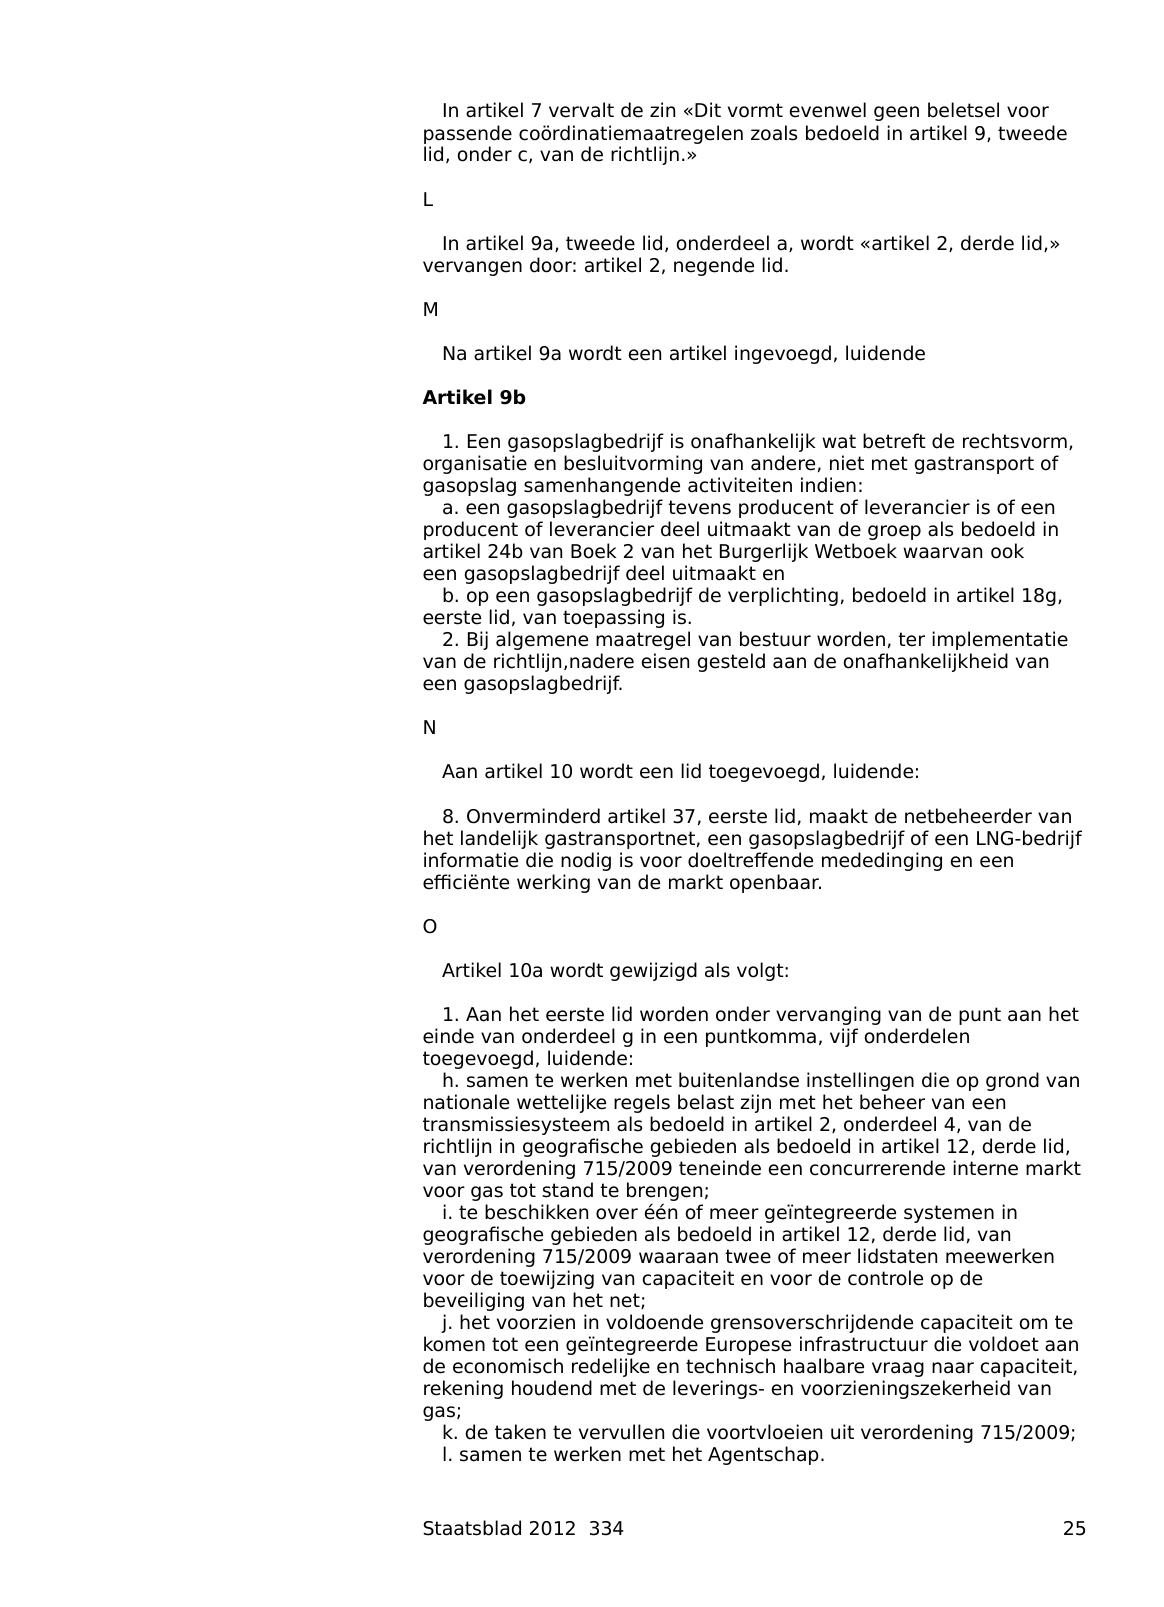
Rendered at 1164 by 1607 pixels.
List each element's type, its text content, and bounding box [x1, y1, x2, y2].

text a. een gasopslagbedrijf tevens producent of leverancier is of een producent of leverancier deel uitmaakt van de groep als bedoeld in artikel 24b van Boek 2 van het Burgerlijk Wetboek waarvan ook een gasopslagbedrijf deel uitmaakt en [422, 497, 1087, 585]
text 2. Bij algemene maatregel van bestuur worden, ter implementatie van de richtlijn,nadere eisen gesteld aan de onafhankelijkheid van een gasopslagbedrijf. [422, 629, 1087, 695]
text i. te beschikken over één of meer geïntegreerde systemen in geografische gebieden als bedoeld in artikel 12, derde lid, van verordening 715/2009 waaraan twee of meer lidstaten meewerken voor de toewijzing van capaciteit en voor de controle op de beveiliging van het net; [422, 1202, 1087, 1312]
subtitle Artikel 9b [422, 387, 1087, 409]
text Na artikel 9a wordt een artikel ingevoegd, luidende [422, 343, 1087, 365]
text In artikel 7 vervalt de zin «Dit vormt evenwel geen beletsel voor passende coördinatiemaatregelen zoals bedoeld in artikel 9, tweede lid, onder c, van de richtlijn.» [422, 100, 1087, 166]
text In artikel 9a, tweede lid, onderdeel a, wordt «artikel 2, derde lid,» vervangen door: artikel 2, negende lid. [422, 233, 1087, 277]
text N [422, 717, 1087, 739]
text k. de taken te vervullen die voortvloeien uit verordening 715/2009; [422, 1422, 1087, 1444]
text h. samen te werken met buitenlandse instellingen die op grond van nationale wettelijke regels belast zijn met het beheer van een transmissiesysteem als bedoeld in artikel 2, onderdeel 4, van de richtlijn in geografische gebieden als bedoeld in artikel 12, derde lid, van verordening 715/2009 teneinde een concurrerende interne markt voor gas tot stand te brengen; [422, 1070, 1087, 1202]
text b. op een gasopslagbedrijf de verplichting, bedoeld in artikel 18g, eerste lid, van toepassing is. [422, 585, 1087, 629]
text l. samen te werken met het Agentschap. [422, 1444, 1087, 1466]
text 1. Aan het eerste lid worden onder vervanging van de punt aan het einde van onderdeel g in een puntkomma, vijf onderdelen toegevoegd, luidende: [422, 1004, 1087, 1070]
text L [422, 188, 1087, 211]
text j. het voorzien in voldoende grensoverschrijdende capaciteit om te komen tot een geïntegreerde Europese infrastructuur die voldoet aan de economisch redelijke en technisch haalbare vraag naar capaciteit, rekening houdend met de leverings- en voorzieningszekerheid van gas; [422, 1312, 1087, 1422]
text 1. Een gasopslagbedrijf is onafhankelijk wat betreft de rechtsvorm, organisatie en besluitvorming van andere, niet met gastransport of gasopslag samenhangende activiteiten indien: [422, 431, 1087, 497]
text Aan artikel 10 wordt een lid toegevoegd, luidende: [422, 761, 1087, 783]
text 8. Onverminderd artikel 37, eerste lid, maakt de netbeheerder van het landelijk gastransportnet, een gasopslagbedrijf of een LNG-bedrijf informatie die nodig is voor doeltreffende mededinging en een efficiënte werking van de markt openbaar. [422, 806, 1087, 893]
text Artikel 10a wordt gewijzigd als volgt: [422, 960, 1087, 982]
text M [422, 299, 1087, 321]
text O [422, 916, 1087, 938]
